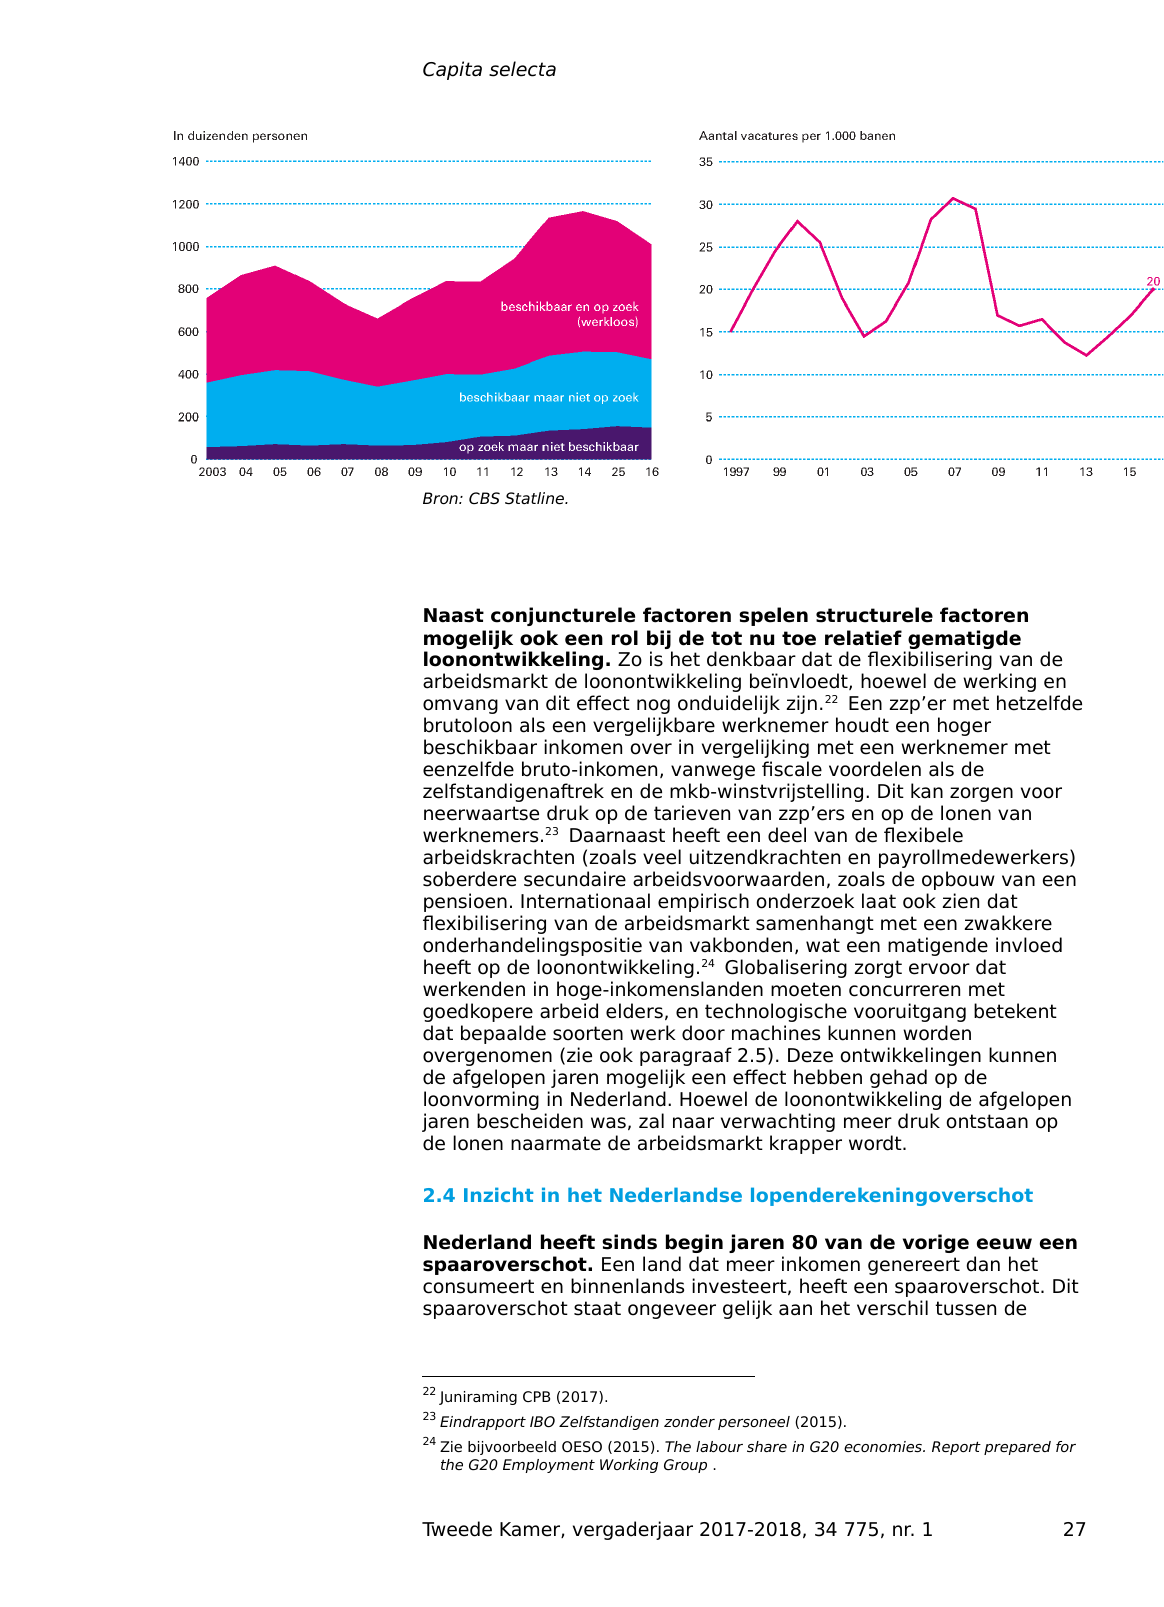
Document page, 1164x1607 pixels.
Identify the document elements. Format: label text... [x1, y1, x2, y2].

text Bron: CBS Statline. [422, 490, 1163, 508]
picture [171, 130, 1164, 479]
subtitle 2.4 Inzicht in het Nederlandse lopenderekeningoverschot [422, 1185, 1087, 1207]
text Naast conjuncturele factoren spelen structurele factoren mogelijk ook een rol bij de tot nu toe relatief gematigde loonontwikkeling. Zo is het denkbaar dat de flexibilisering van de arbeidsmarkt de loonontwikkeling beïnvloedt, hoewel de werking en omvang van dit effect nog onduidelijk zijn. Een zzp’er met hetzelfde brutoloon als een vergelijkbare werknemer houdt een hoger beschikbaar inkomen over in vergelijking met een werknemer met eenzelfde bruto-inkomen, vanwege fiscale voordelen als de zelfstandigenaftrek en de mkb-winstvrijstelling. Dit kan zorgen voor neerwaartse druk op de tarieven van zzp’ers en op de lonen van werknemers. Daarnaast heeft een deel van de flexibele arbeidskrachten (zoals veel uitzendkrachten en payrollmedewerkers) soberdere secundaire arbeidsvoorwaarden, zoals de opbouw van een pensioen. Internationaal empirisch onderzoek laat ook zien dat flexibilisering van de arbeidsmarkt samenhangt met een zwakkere onderhandelingspositie van vakbonden, wat een matigende invloed heeft op de loonontwikkeling. Globalisering zorgt ervoor dat werkenden in hoge-inkomenslanden moeten concurreren met goedkopere arbeid elders, en technologische vooruitgang betekent dat bepaalde soorten werk door machines kunnen worden overgenomen (zie ook paragraaf 2.5). Deze ontwikkelingen kunnen de afgelopen jaren mogelijk een effect hebben gehad op de loonvorming in Nederland. Hoewel de loonontwikkeling de afgelopen jaren bescheiden was, zal naar verwachting meer druk ontstaan op de lonen naarmate de arbeidsmarkt krapper wordt. [422, 605, 1087, 1155]
text Juniraming CPB (2017). [422, 1385, 1087, 1407]
text Zie bijvoorbeeld OESO (2015). The labour share in G20 economies. Report prepared for the G20 Employment Working Group . [422, 1435, 1087, 1474]
text Eindrapport IBO Zelfstandigen zonder personeel (2015). [422, 1410, 1087, 1432]
text Nederland heeft sinds begin jaren 80 van de vorige eeuw een spaaroverschot. Een land dat meer inkomen genereert dan het consumeert en binnenlands investeert, heeft een spaaroverschot. Dit spaaroverschot staat ongeveer gelijk aan het verschil tussen de [422, 1232, 1087, 1320]
